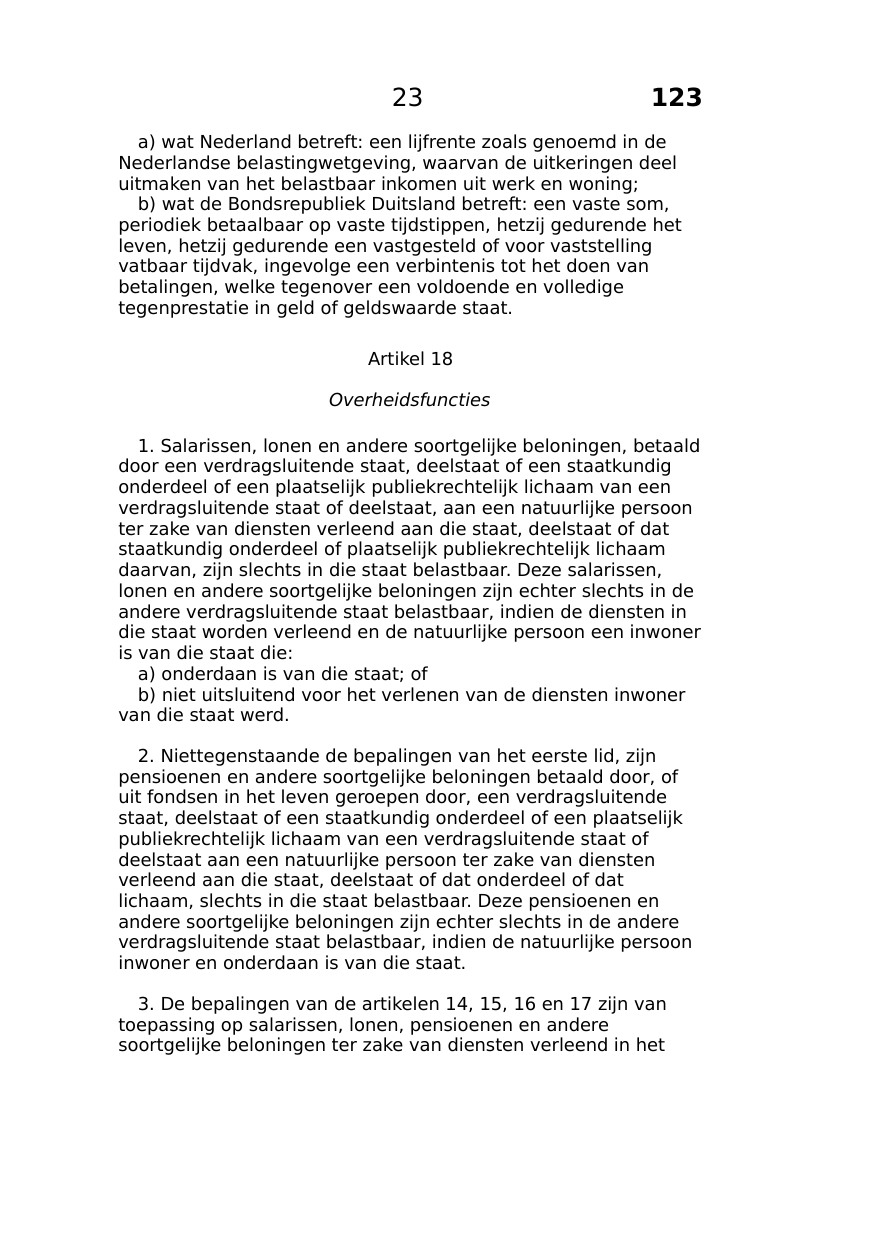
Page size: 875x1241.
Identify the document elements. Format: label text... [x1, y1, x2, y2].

text 2. Niettegenstaande de bepalingen van het eerste lid, zijn pensioenen en andere soortgelijke beloningen betaald door, of uit fondsen in het leven geroepen door, een verdragsluitende staat, deelstaat of een staatkundig onderdeel of een plaatselijk publiekrechtelijk lichaam van een verdragsluitende staat of deelstaat aan een natuurlijke persoon ter zake van diensten verleend aan die staat, deelstaat of dat onderdeel of dat lichaam, slechts in die staat belastbaar. Deze pensioenen en andere soortgelijke beloningen zijn echter slechts in de andere verdragsluitende staat belastbaar, indien de natuurlijke persoon inwoner en onderdaan is van die staat. [118, 746, 703, 974]
text 3. De bepalingen van de artikelen 14, 15, 16 en 17 zijn van toepassing op salarissen, lonen, pensioenen en andere soortgelijke beloningen ter zake van diensten verleend in het [118, 994, 703, 1056]
text a) wat Nederland betreft: een lijfrente zoals genoemd in de Nederlandse belastingwetgeving, waarvan de uitkeringen deel uitmaken van het belastbaar inkomen uit werk en woning; [118, 132, 703, 194]
text 1. Salarissen, lonen en andere soortgelijke beloningen, betaald door een verdragsluitende staat, deelstaat of een staatkundig onderdeel of een plaatselijk publiekrechtelijk lichaam van een verdragsluitende staat of deelstaat, aan een natuurlijke persoon ter zake van diensten verleend aan die staat, deelstaat of dat staatkundig onderdeel of plaatselijk publiekrechtelijk lichaam daarvan, zijn slechts in die staat belastbaar. Deze salarissen, lonen en andere soortgelijke beloningen zijn echter slechts in de andere verdragsluitende staat belastbaar, indien de diensten in die staat worden verleend en de natuurlijke persoon een inwoner is van die staat die: [118, 436, 703, 664]
text b) niet uitsluitend voor het verlenen van de diensten inwoner van die staat werd. [118, 684, 703, 726]
text b) wat de Bondsrepubliek Duitsland betreft: een vaste som, periodiek betaalbaar op vaste tijdstippen, hetzij gedurende het leven, hetzij gedurende een vastgesteld of voor vaststelling vatbaar tijdvak, ingevolge een verbintenis tot het doen van betalingen, welke tegenover een voldoende en volledige tegenprestatie in geld of geldswaarde staat. [118, 194, 703, 318]
subtitle Artikel 18 Overheidsfuncties [118, 348, 703, 411]
text a) onderdaan is van die staat; of [118, 664, 703, 684]
